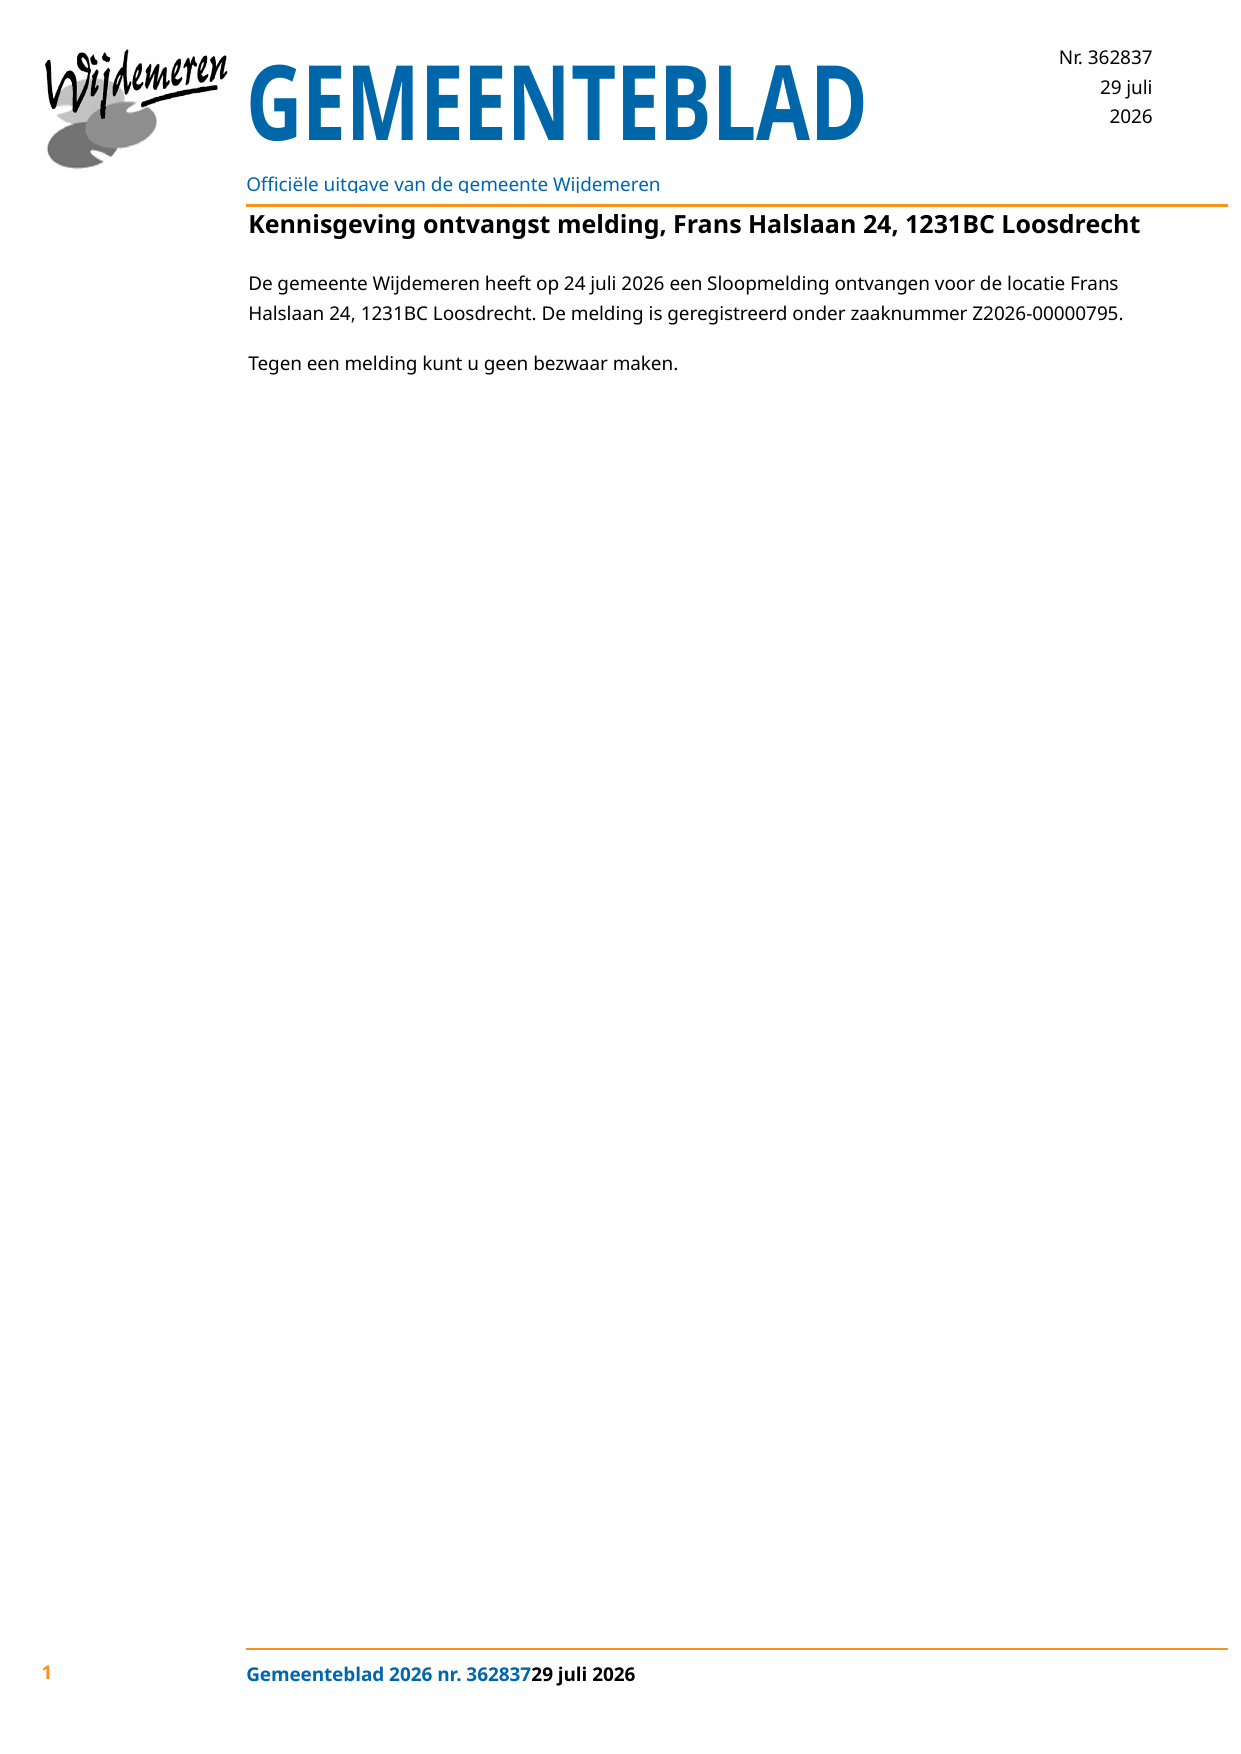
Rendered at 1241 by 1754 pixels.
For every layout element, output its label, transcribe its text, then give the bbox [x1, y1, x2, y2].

text Tegen een melding kunt u geen bezwaar maken. [248, 350, 1152, 376]
text Kennisgeving ontvangst melding, Frans Halslaan 24, 1231BC Loosdrecht [248, 207, 1152, 241]
picture [41, 47, 231, 172]
text De gemeente Wijdemeren heeft op 24 juli 2026 een Sloopmelding ontvangen voor de locatie Frans Halslaan 24, 1231BC Loosdrecht. De melding is geregistreerd onder zaaknummer Z2026-00000795. [248, 270, 1152, 326]
